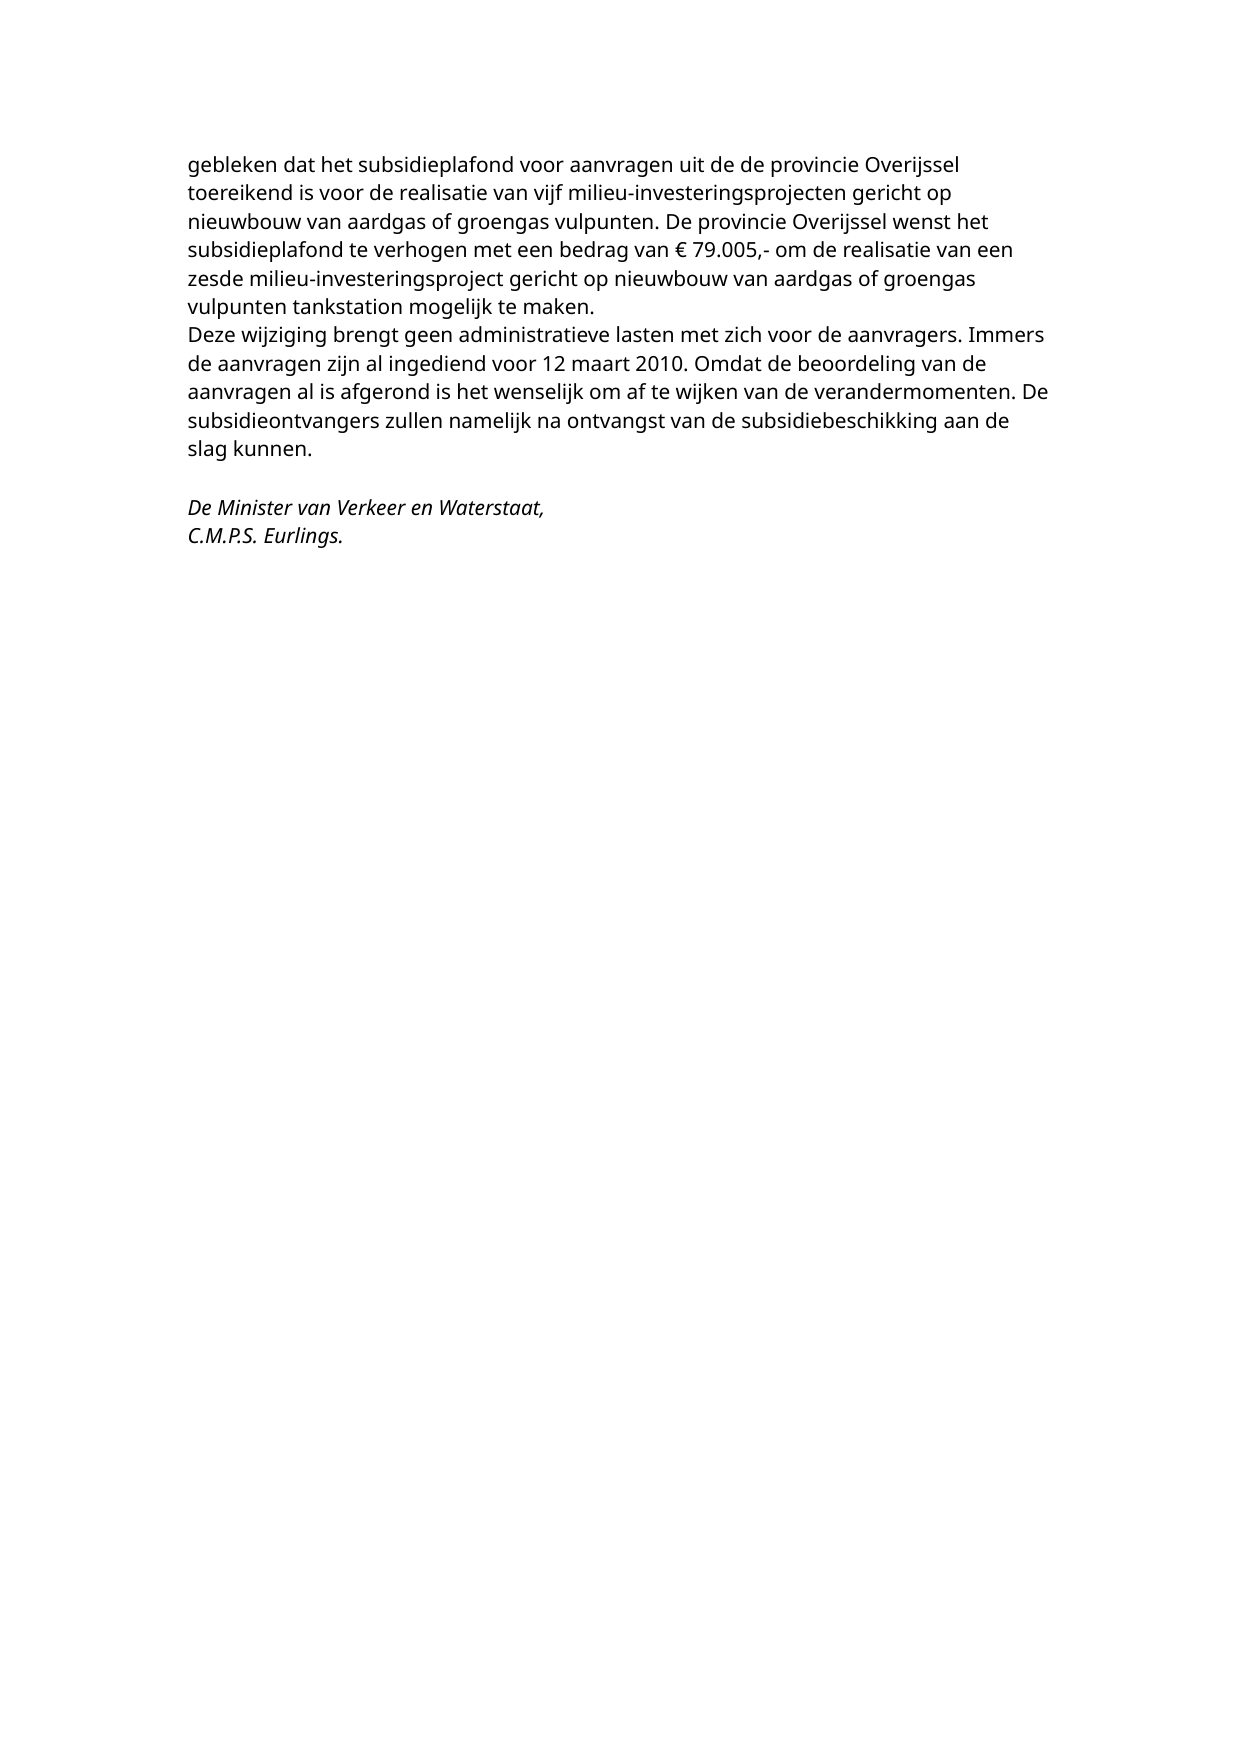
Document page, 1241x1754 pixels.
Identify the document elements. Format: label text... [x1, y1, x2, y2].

text Deze wijziging brengt geen administratieve lasten met zich voor de aanvragers. Immers de aanvragen zijn al ingediend voor 12 maart 2010. Omdat de beoordeling van de aanvragen al is afgerond is het wenselijk om af te wijken van de verandermomenten. De subsidieontvangers zullen namelijk na ontvangst van de subsidiebeschikking aan de slag kunnen. [187, 321, 1053, 463]
text De Minister van Verkeer en Waterstaat, [187, 493, 1053, 521]
text C.M.P.S. Eurlings. [187, 521, 1053, 550]
text gebleken dat het subsidieplafond voor aanvragen uit de de provincie Overijssel toereikend is voor de realisatie van vijf milieu-investeringsprojecten gericht op nieuwbouw van aardgas of groengas vulpunten. De provincie Overijssel wenst het subsidieplafond te verhogen met een bedrag van € 79.005,- om de realisatie van een zesde milieu-investeringsproject gericht op nieuwbouw van aardgas of groengas vulpunten tankstation mogelijk te maken. [187, 150, 1053, 321]
